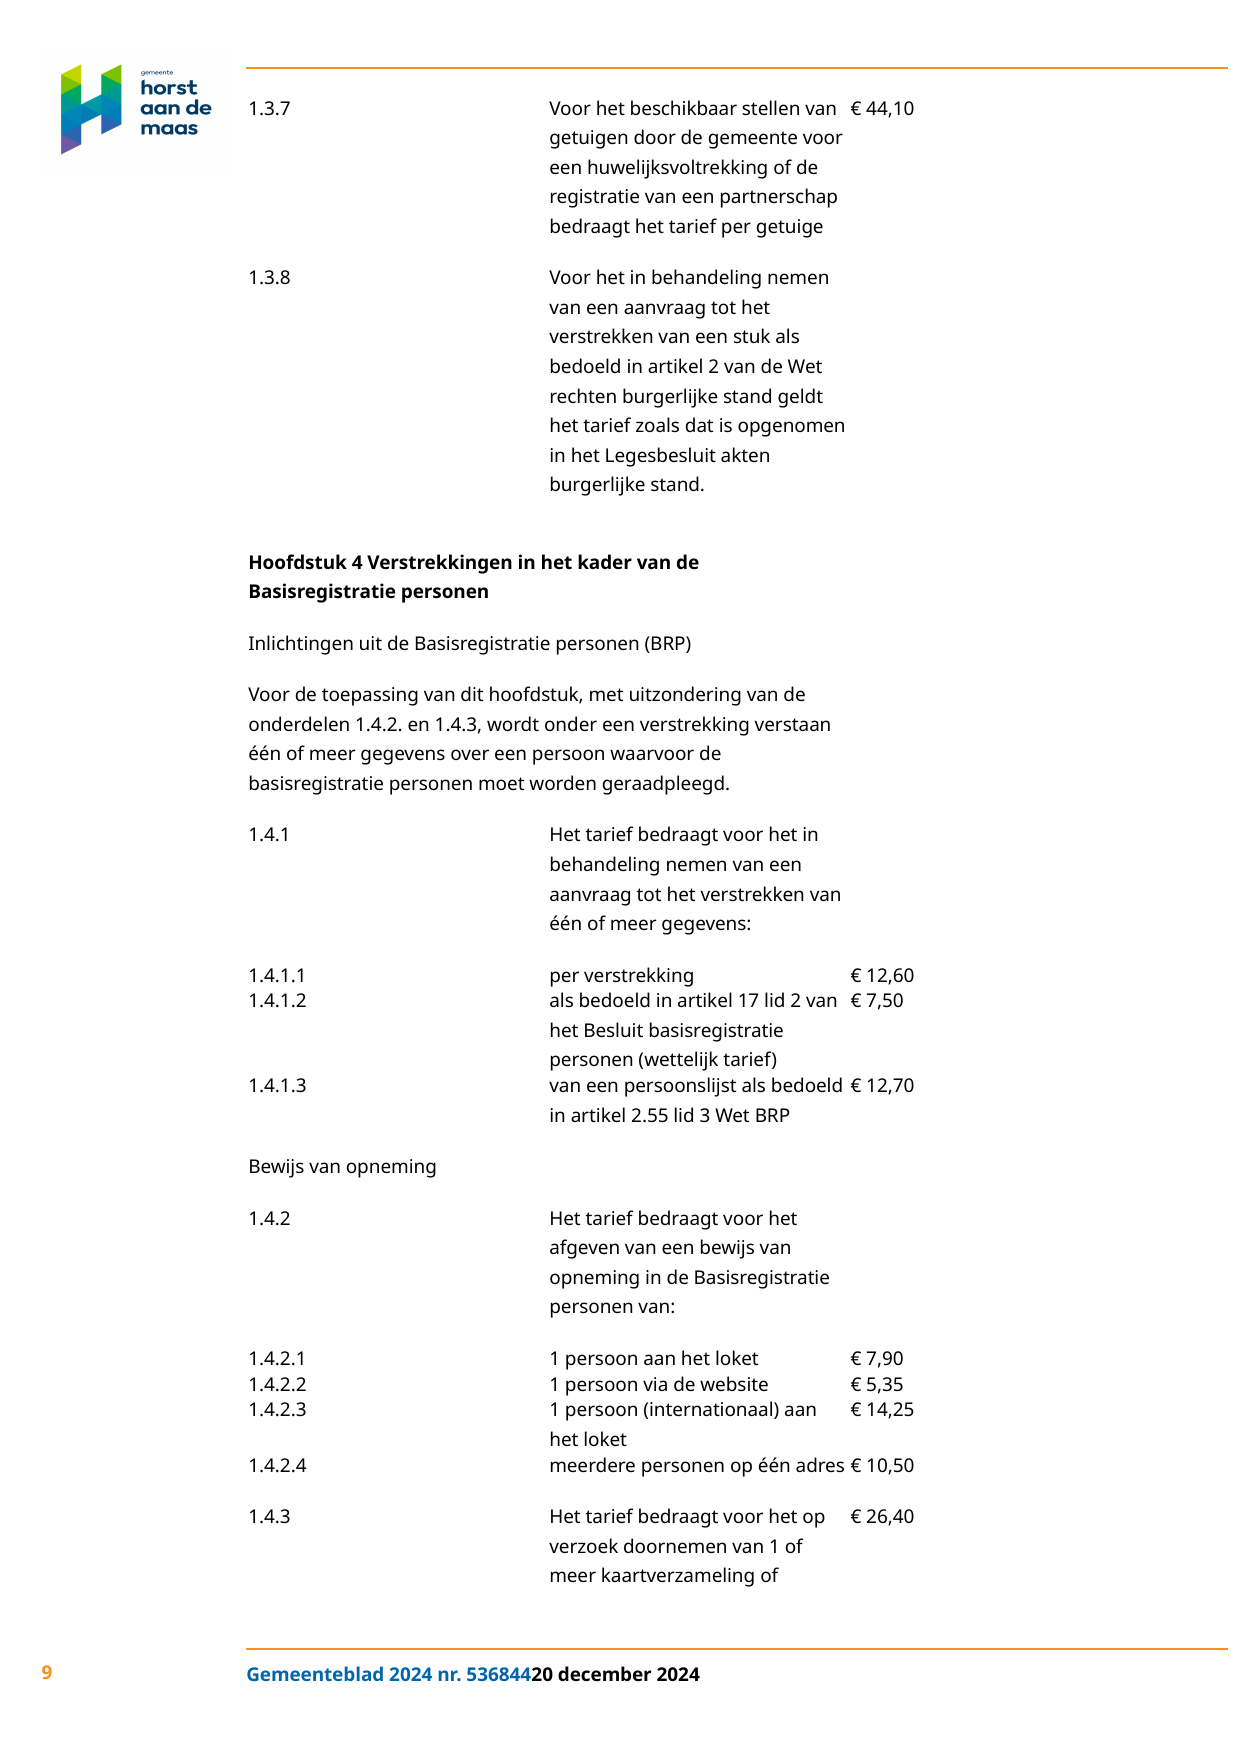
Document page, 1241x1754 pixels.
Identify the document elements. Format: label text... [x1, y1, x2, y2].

table_cell [850, 549, 1152, 604]
table_cell € 7,50 [850, 988, 1152, 1072]
table_cell [248, 936, 549, 962]
table_cell [850, 1154, 1152, 1179]
table_cell 1.4.2.1 [248, 1345, 549, 1371]
table_cell 1.4.2.4 [248, 1452, 549, 1478]
table_cell [248, 656, 549, 681]
table_cell 1.4.3 [248, 1503, 549, 1588]
table_cell Het tarief bedraagt voor het op verzoek doornemen van 1 of meer kaartverzameling of [549, 1503, 850, 1588]
table_cell 1 persoon aan het loket [549, 1345, 850, 1371]
table_cell [248, 1478, 549, 1503]
table_cell Het tarief bedraagt voor het afgeven van een bewijs van opneming in de Basisregistratie personen van: [549, 1205, 850, 1319]
table_cell als bedoeld in artikel 17 lid 2 van het Besluit basisregistratie personen (wettelijk tarief) [549, 988, 850, 1072]
table_cell 1.4.1 [248, 822, 549, 936]
table_cell [850, 822, 1152, 936]
table_cell [850, 265, 1152, 497]
table_cell [248, 604, 549, 630]
table_cell [549, 604, 850, 630]
table_cell [549, 656, 850, 681]
table_cell [850, 1319, 1152, 1345]
table_cell Voor het beschikbaar stellen van getuigen door de gemeente voor een huwelijksvoltrekking of de registratie van een partnerschap bedraagt het tarief per getuige [549, 95, 850, 239]
table_cell 1.4.1.2 [248, 988, 549, 1072]
table_cell € 10,50 [850, 1452, 1152, 1478]
table_cell Het tarief bedraagt voor het in behandeling nemen van een aanvraag tot het verstrekken van één of meer gegevens: [549, 822, 850, 936]
table_cell [850, 656, 1152, 681]
table_cell [248, 523, 549, 549]
table_cell € 14,25 [850, 1397, 1152, 1452]
table_cell [850, 681, 1152, 796]
table_cell [248, 239, 549, 264]
table_cell [549, 239, 850, 264]
table_cell € 5,35 [850, 1371, 1152, 1397]
table_cell € 12,70 [850, 1073, 1152, 1128]
table_cell [850, 796, 1152, 822]
table_cell 1 persoon via de website [549, 1371, 850, 1397]
table_cell [549, 1128, 850, 1153]
table_cell 1.4.1.1 [248, 962, 549, 987]
table_cell per verstrekking [549, 962, 850, 987]
table_cell meerdere personen op één adres [549, 1452, 850, 1478]
table_cell € 26,40 [850, 1503, 1152, 1588]
table_cell [549, 523, 850, 549]
table_cell Inlichtingen uit de Basisregistratie personen (BRP) [248, 630, 850, 656]
table_cell Voor de toepassing van dit hoofdstuk, met uitzondering van de onderdelen 1.4.2. en 1.4.3, wordt onder een verstrekking verstaan één of meer gegevens over een persoon waarvoor de basisregistratie personen moet worden geraadpleegd. [248, 681, 850, 796]
table_cell 1.4.2.3 [248, 1397, 549, 1452]
table_cell [850, 604, 1152, 630]
table_cell [549, 498, 850, 523]
table_cell 1.4.2.2 [248, 1371, 549, 1397]
table_cell [549, 1478, 850, 1503]
table_cell € 44,10 [850, 95, 1152, 239]
table_cell [248, 498, 549, 523]
table_cell [850, 1478, 1152, 1503]
table_cell [549, 796, 850, 822]
table_cell 1.3.7 [248, 95, 549, 239]
table_cell Voor het in behandeling nemen van een aanvraag tot het verstrekken van een stuk als bedoeld in artikel 2 van de Wet rechten burgerlijke stand geldt het tarief zoals dat is opgenomen in het Legesbesluit akten burgerlijke stand. [549, 265, 850, 497]
table_cell 1.4.1.3 [248, 1073, 549, 1128]
table_cell [850, 1179, 1152, 1205]
table_cell [850, 523, 1152, 549]
table_cell € 7,90 [850, 1345, 1152, 1371]
table_cell [850, 630, 1152, 656]
picture [41, 47, 231, 172]
table_cell [248, 1319, 549, 1345]
table_cell [248, 1128, 549, 1153]
table_cell van een persoonslijst als bedoeld in artikel 2.55 lid 3 Wet BRP [549, 1073, 850, 1128]
table_cell [248, 796, 549, 822]
table_cell € 12,60 [850, 962, 1152, 987]
table_cell [549, 1319, 850, 1345]
table_cell Bewijs van opneming [248, 1154, 850, 1179]
table_cell [248, 1179, 549, 1205]
table_cell 1 persoon (internationaal) aan het loket [549, 1397, 850, 1452]
table_cell Hoofdstuk 4 Verstrekkingen in het kader van de Basisregistratie personen [248, 549, 850, 604]
table_cell [549, 1179, 850, 1205]
table_cell [850, 1128, 1152, 1153]
table_cell 1.4.2 [248, 1205, 549, 1319]
table_cell [850, 936, 1152, 962]
table_cell 1.3.8 [248, 265, 549, 497]
table_cell [850, 1205, 1152, 1319]
table_cell [850, 239, 1152, 264]
table_cell [850, 498, 1152, 523]
table_cell [549, 936, 850, 962]
